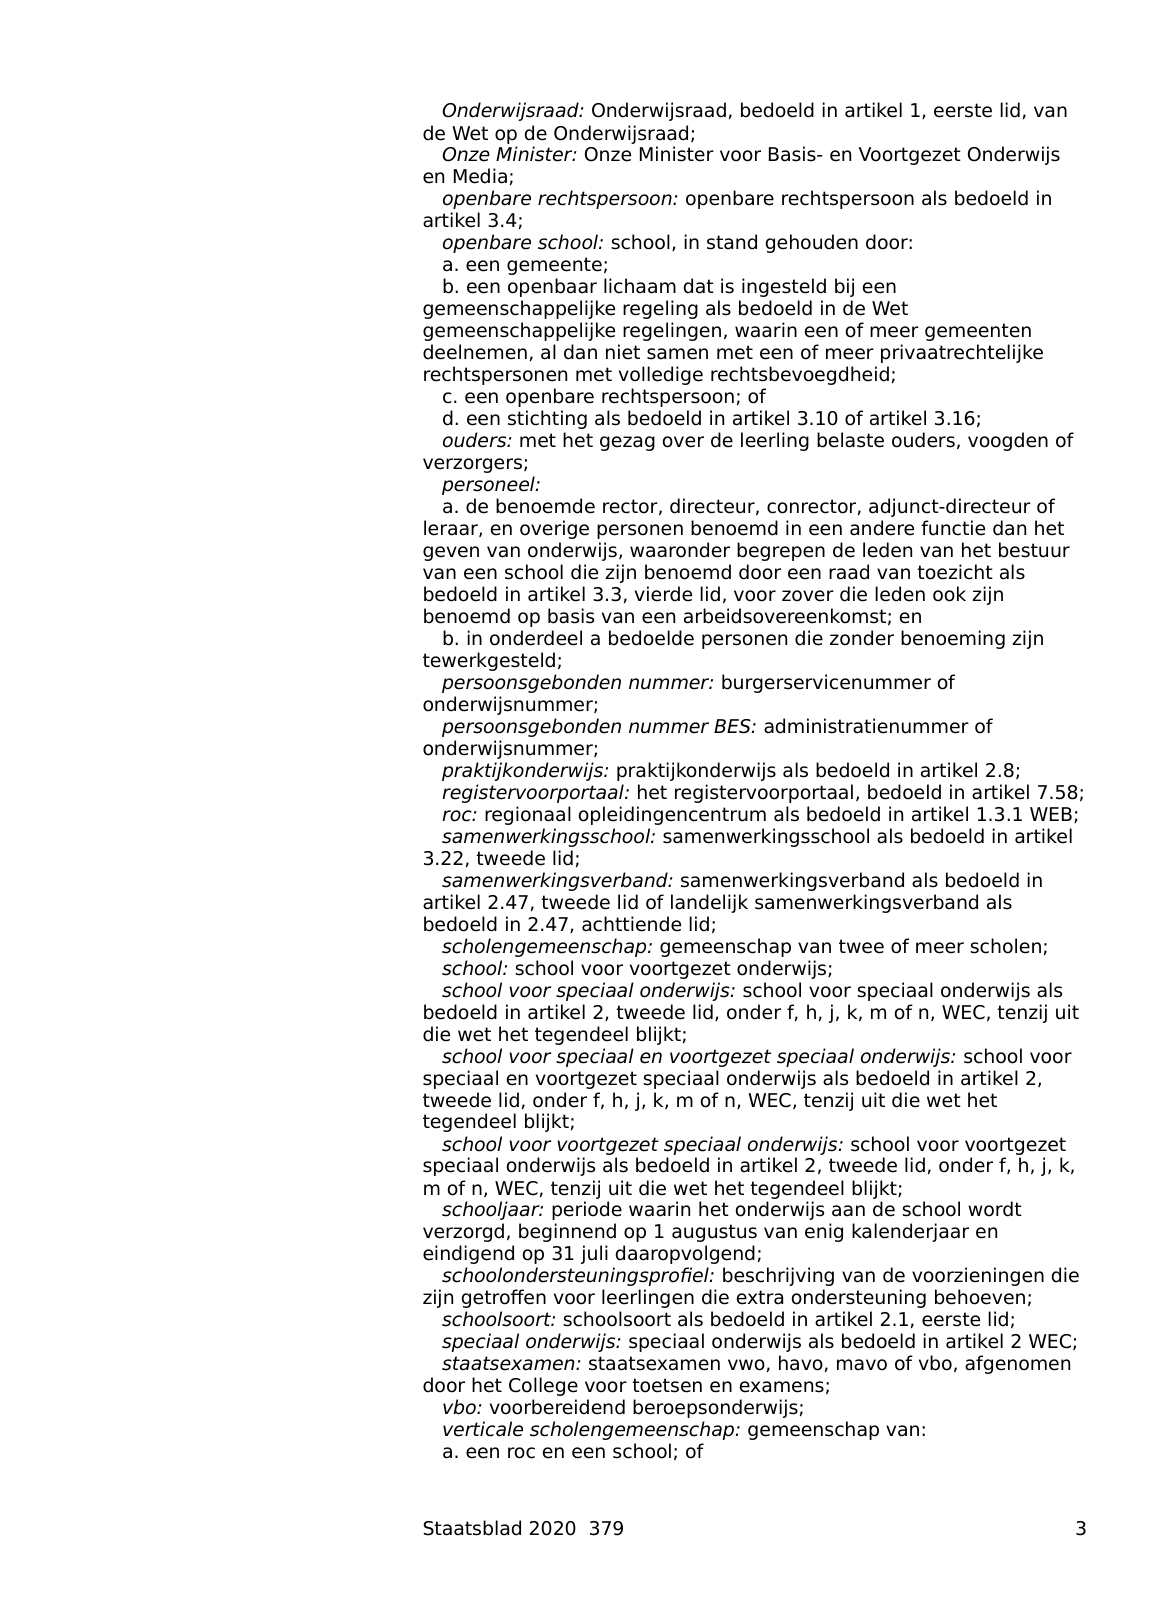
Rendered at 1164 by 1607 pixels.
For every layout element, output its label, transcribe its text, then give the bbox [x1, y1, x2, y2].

text openbare rechtspersoon: openbare rechtspersoon als bedoeld in artikel 3.4; [422, 188, 1087, 232]
text school voor voortgezet speciaal onderwijs: school voor voortgezet speciaal onderwijs als bedoeld in artikel 2, tweede lid, onder f, h, j, k, m of n, WEC, tenzij uit die wet het tegendeel blijkt; [422, 1133, 1087, 1199]
text speciaal onderwijs: speciaal onderwijs als bedoeld in artikel 2 WEC; [422, 1331, 1087, 1353]
text roc: regionaal opleidingencentrum als bedoeld in artikel 1.3.1 WEB; [422, 804, 1087, 826]
text school voor speciaal onderwijs: school voor speciaal onderwijs als bedoeld in artikel 2, tweede lid, onder f, h, j, k, m of n, WEC, tenzij uit die wet het tegendeel blijkt; [422, 979, 1087, 1046]
text verticale scholengemeenschap: gemeenschap van: [422, 1419, 1087, 1441]
text samenwerkingsverband: samenwerkingsverband als bedoeld in artikel 2.47, tweede lid of landelijk samenwerkingsverband als bedoeld in 2.47, achttiende lid; [422, 870, 1087, 936]
text a. de benoemde rector, directeur, conrector, adjunct-directeur of leraar, en overige personen benoemd in een andere functie dan het geven van onderwijs, waaronder begrepen de leden van het bestuur van een school die zijn benoemd door een raad van toezicht als bedoeld in artikel 3.3, vierde lid, voor zover die leden ook zijn benoemd op basis van een arbeidsovereenkomst; en [422, 496, 1087, 628]
text schooljaar: periode waarin het onderwijs aan de school wordt verzorgd, beginnend op 1 augustus van enig kalenderjaar en eindigend op 31 juli daaropvolgend; [422, 1199, 1087, 1265]
text a. een gemeente; [422, 254, 1087, 276]
text samenwerkingsschool: samenwerkingsschool als bedoeld in artikel 3.22, tweede lid; [422, 826, 1087, 870]
text praktijkonderwijs: praktijkonderwijs als bedoeld in artikel 2.8; [422, 760, 1087, 782]
text persoonsgebonden nummer BES: administratienummer of onderwijsnummer; [422, 716, 1087, 760]
text schoolsoort: schoolsoort als bedoeld in artikel 2.1, eerste lid; [422, 1309, 1087, 1331]
text b. in onderdeel a bedoelde personen die zonder benoeming zijn tewerkgesteld; [422, 628, 1087, 672]
text d. een stichting als bedoeld in artikel 3.10 of artikel 3.16; [422, 408, 1087, 430]
text personeel: [422, 474, 1087, 496]
text Onderwijsraad: Onderwijsraad, bedoeld in artikel 1, eerste lid, van de Wet op de Onderwijsraad; [422, 100, 1087, 144]
text school voor speciaal en voortgezet speciaal onderwijs: school voor speciaal en voortgezet speciaal onderwijs als bedoeld in artikel 2, tweede lid, onder f, h, j, k, m of n, WEC, tenzij uit die wet het tegendeel blijkt; [422, 1046, 1087, 1133]
text persoonsgebonden nummer: burgerservicenummer of onderwijsnummer; [422, 672, 1087, 716]
text openbare school: school, in stand gehouden door: [422, 232, 1087, 254]
text vbo: voorbereidend beroepsonderwijs; [422, 1397, 1087, 1419]
text school: school voor voortgezet onderwijs; [422, 958, 1087, 979]
text c. een openbare rechtspersoon; of [422, 386, 1087, 408]
text Onze Minister: Onze Minister voor Basis- en Voortgezet Onderwijs en Media; [422, 144, 1087, 188]
text staatsexamen: staatsexamen vwo, havo, mavo of vbo, afgenomen door het College voor toetsen en examens; [422, 1353, 1087, 1397]
text ouders: met het gezag over de leerling belaste ouders, voogden of verzorgers; [422, 430, 1087, 474]
text schoolondersteuningsprofiel: beschrijving van de voorzieningen die zijn getroffen voor leerlingen die extra ondersteuning behoeven; [422, 1265, 1087, 1309]
text registervoorportaal: het registervoorportaal, bedoeld in artikel 7.58; [422, 782, 1087, 804]
text b. een openbaar lichaam dat is ingesteld bij een gemeenschappelijke regeling als bedoeld in de Wet gemeenschappelijke regelingen, waarin een of meer gemeenten deelnemen, al dan niet samen met een of meer privaatrechtelijke rechtspersonen met volledige rechtsbevoegdheid; [422, 276, 1087, 386]
text scholengemeenschap: gemeenschap van twee of meer scholen; [422, 936, 1087, 958]
text a. een roc en een school; of [422, 1441, 1087, 1463]
